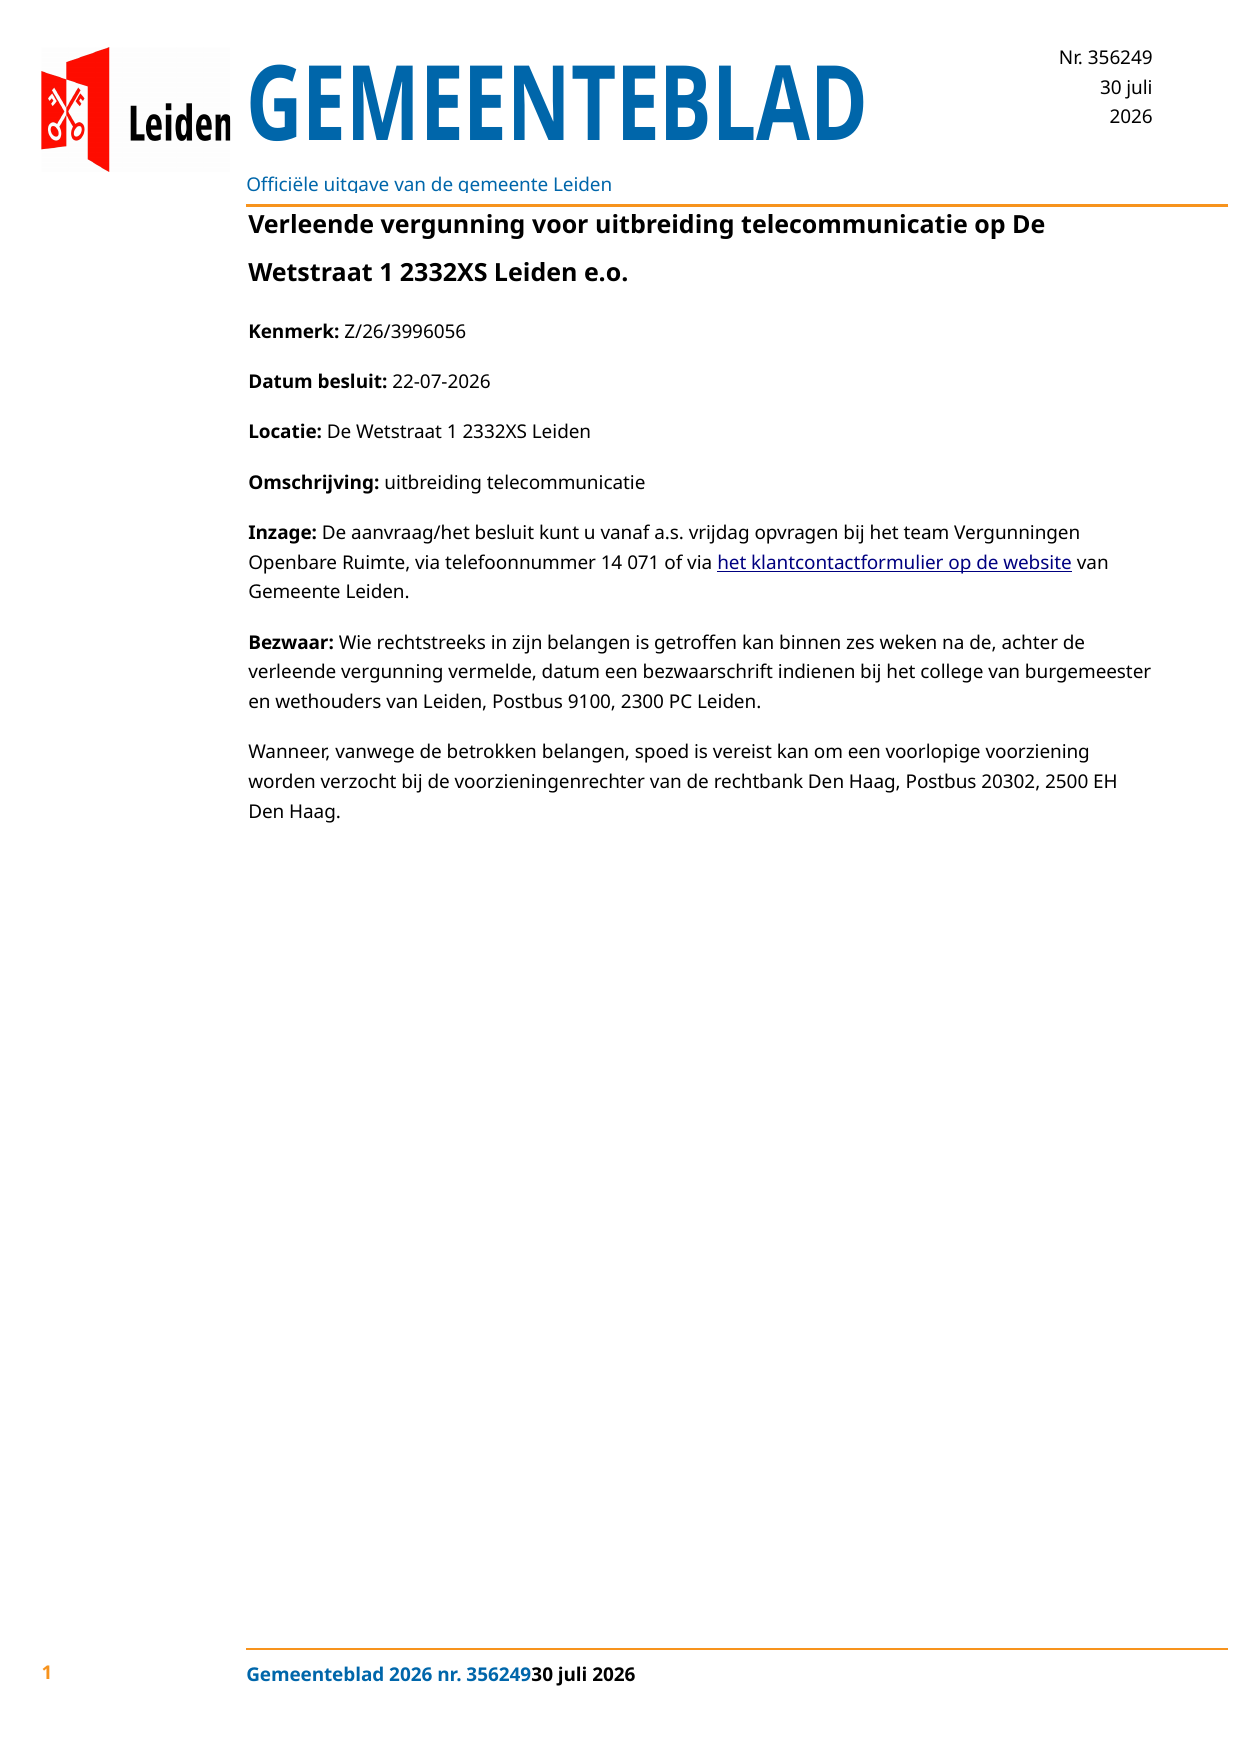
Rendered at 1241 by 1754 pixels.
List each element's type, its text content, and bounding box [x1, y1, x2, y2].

text Inzage: De aanvraag/het besluit kunt u vanaf a.s. vrijdag opvragen bij het team Vergunningen Openbare Ruimte, via telefoonnummer 14 071 of via het klantcontactformulier op de website van Gemeente Leiden. [248, 519, 1152, 604]
text Kenmerk: Z/26/3996056 [248, 318, 1152, 344]
text Verleende vergunning voor uitbreiding telecommunicatie op De Wetstraat 1 2332XS Leiden e.o. [248, 207, 1152, 288]
text Omschrijving: uitbreiding telecommunicatie [248, 469, 1152, 495]
text Wanneer, vanwege de betrokken belangen, spoed is vereist kan om een voorlopige voorziening worden verzocht bij de voorzieningenrechter van de rechtbank Den Haag, Postbus 20302, 2500 EH Den Haag. [248, 739, 1152, 824]
text Bezwaar: Wie rechtstreeks in zijn belangen is getroffen kan binnen zes weken na de, achter de verleende vergunning vermelde, datum een bezwaarschrift indienen bij het college van burgemeester en wethouders van Leiden, Postbus 9100, 2300 PC Leiden. [248, 629, 1152, 714]
text Datum besluit: 22-07-2026 [248, 368, 1152, 394]
text Locatie: De Wetstraat 1 2332XS Leiden [248, 419, 1152, 444]
picture [41, 47, 231, 172]
